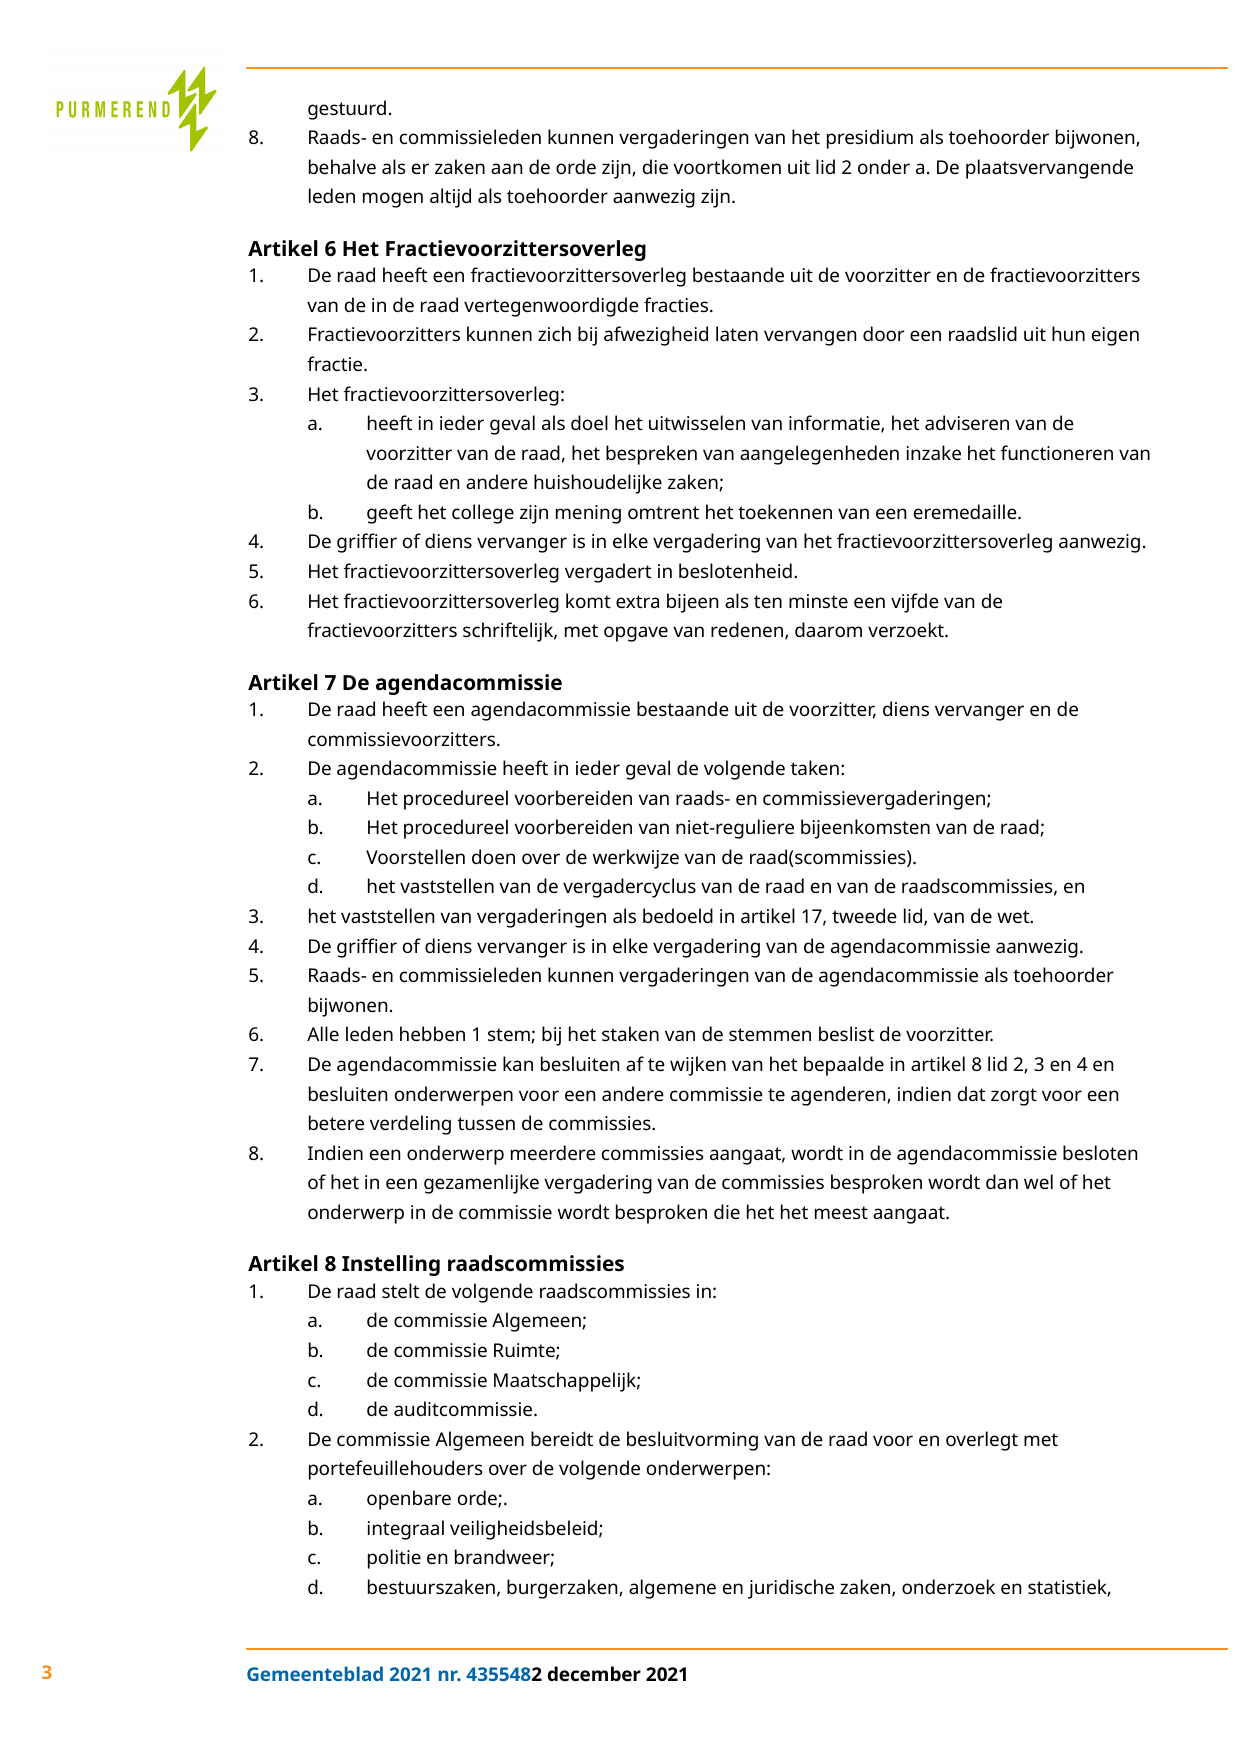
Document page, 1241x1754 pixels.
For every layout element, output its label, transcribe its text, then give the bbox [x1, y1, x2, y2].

list Het fractievoorzittersoverleg vergadert in beslotenheid. [248, 558, 1152, 584]
list de commissie Algemeen; [307, 1308, 1152, 1333]
list De agendacommissie heeft in ieder geval de volgende taken: [248, 755, 1152, 781]
list Voorstellen doen over de werkwijze van de raad(scommissies). [307, 844, 1152, 870]
text Artikel 7 De agendacommissie [248, 668, 1152, 696]
list bestuurszaken, burgerzaken, algemene en juridische zaken, onderzoek en statistiek, [307, 1574, 1152, 1599]
text Artikel 8 Instelling raadscommissies [248, 1249, 1152, 1278]
list integraal veiligheidsbeleid; [307, 1515, 1152, 1540]
list politie en brandweer; [307, 1544, 1152, 1570]
list geeft het college zijn mening omtrent het toekennen van een eremedaille. [307, 499, 1152, 525]
list Het procedureel voorbereiden van niet-reguliere bijeenkomsten van de raad; [307, 814, 1152, 840]
list Fractievoorzitters kunnen zich bij afwezigheid laten vervangen door een raadslid uit hun eigen fractie. [248, 322, 1152, 377]
list Indien een onderwerp meerdere commissies aangaat, wordt in de agendacommissie besloten of het in een gezamenlijke vergadering van de commissies besproken wordt dan wel of het onderwerp in de commissie wordt besproken die het het meest aangaat. [248, 1140, 1152, 1225]
list gestuurd. [248, 95, 1152, 121]
text Artikel 6 Het Fractievoorzittersoverleg [248, 234, 1152, 262]
list de commissie Ruimte; [307, 1337, 1152, 1363]
list De agendacommissie kan besluiten af te wijken van het bepaalde in artikel 8 lid 2, 3 en 4 en besluiten onderwerpen voor een andere commissie te agenderen, indien dat zorgt voor een betere verdeling tussen de commissies. [248, 1051, 1152, 1136]
list Het procedureel voorbereiden van raads- en commissievergaderingen; [307, 785, 1152, 811]
list openbare orde;. [307, 1485, 1152, 1511]
list Alle leden hebben 1 stem; bij het staken van de stemmen beslist de voorzitter. [248, 1022, 1152, 1047]
list Raads- en commissieleden kunnen vergaderingen van de agendacommissie als toehoorder bijwonen. [248, 962, 1152, 1018]
list Raads- en commissieleden kunnen vergaderingen van het presidium als toehoorder bijwonen, behalve als er zaken aan de orde zijn, die voortkomen uit lid 2 onder a. De plaatsvervangende leden mogen altijd als toehoorder aanwezig zijn. [248, 124, 1152, 209]
list de commissie Maatschappelijk; [307, 1367, 1152, 1392]
list De commissie Algemeen bereidt de besluitvorming van de raad voor en overlegt met portefeuillehouders over de volgende onderwerpen: [248, 1426, 1152, 1481]
list Het fractievoorzittersoverleg: [248, 381, 1152, 406]
picture [41, 47, 231, 172]
list Het fractievoorzittersoverleg komt extra bijeen als ten minste een vijfde van de fractievoorzitters schriftelijk, met opgave van redenen, daarom verzoekt. [248, 588, 1152, 643]
list De raad heeft een fractievoorzittersoverleg bestaande uit de voorzitter en de fractievoorzitters van de in de raad vertegenwoordigde fracties. [248, 262, 1152, 318]
list de auditcommissie. [307, 1396, 1152, 1422]
list De griffier of diens vervanger is in elke vergadering van het fractievoorzittersoverleg aanwezig. [248, 529, 1152, 554]
list De griffier of diens vervanger is in elke vergadering van de agendacommissie aanwezig. [248, 933, 1152, 959]
list het vaststellen van de vergadercyclus van de raad en van de raadscommissies, en [307, 874, 1152, 899]
list het vaststellen van vergaderingen als bedoeld in artikel 17, tweede lid, van de wet. [248, 903, 1152, 929]
list De raad stelt de volgende raadscommissies in: [248, 1278, 1152, 1304]
list heeft in ieder geval als doel het uitwisselen van informatie, het adviseren van de voorzitter van de raad, het bespreken van aangelegenheden inzake het functioneren van de raad en andere huishoudelijke zaken; [307, 410, 1152, 495]
list De raad heeft een agendacommissie bestaande uit de voorzitter, diens vervanger en de commissievoorzitters. [248, 696, 1152, 752]
